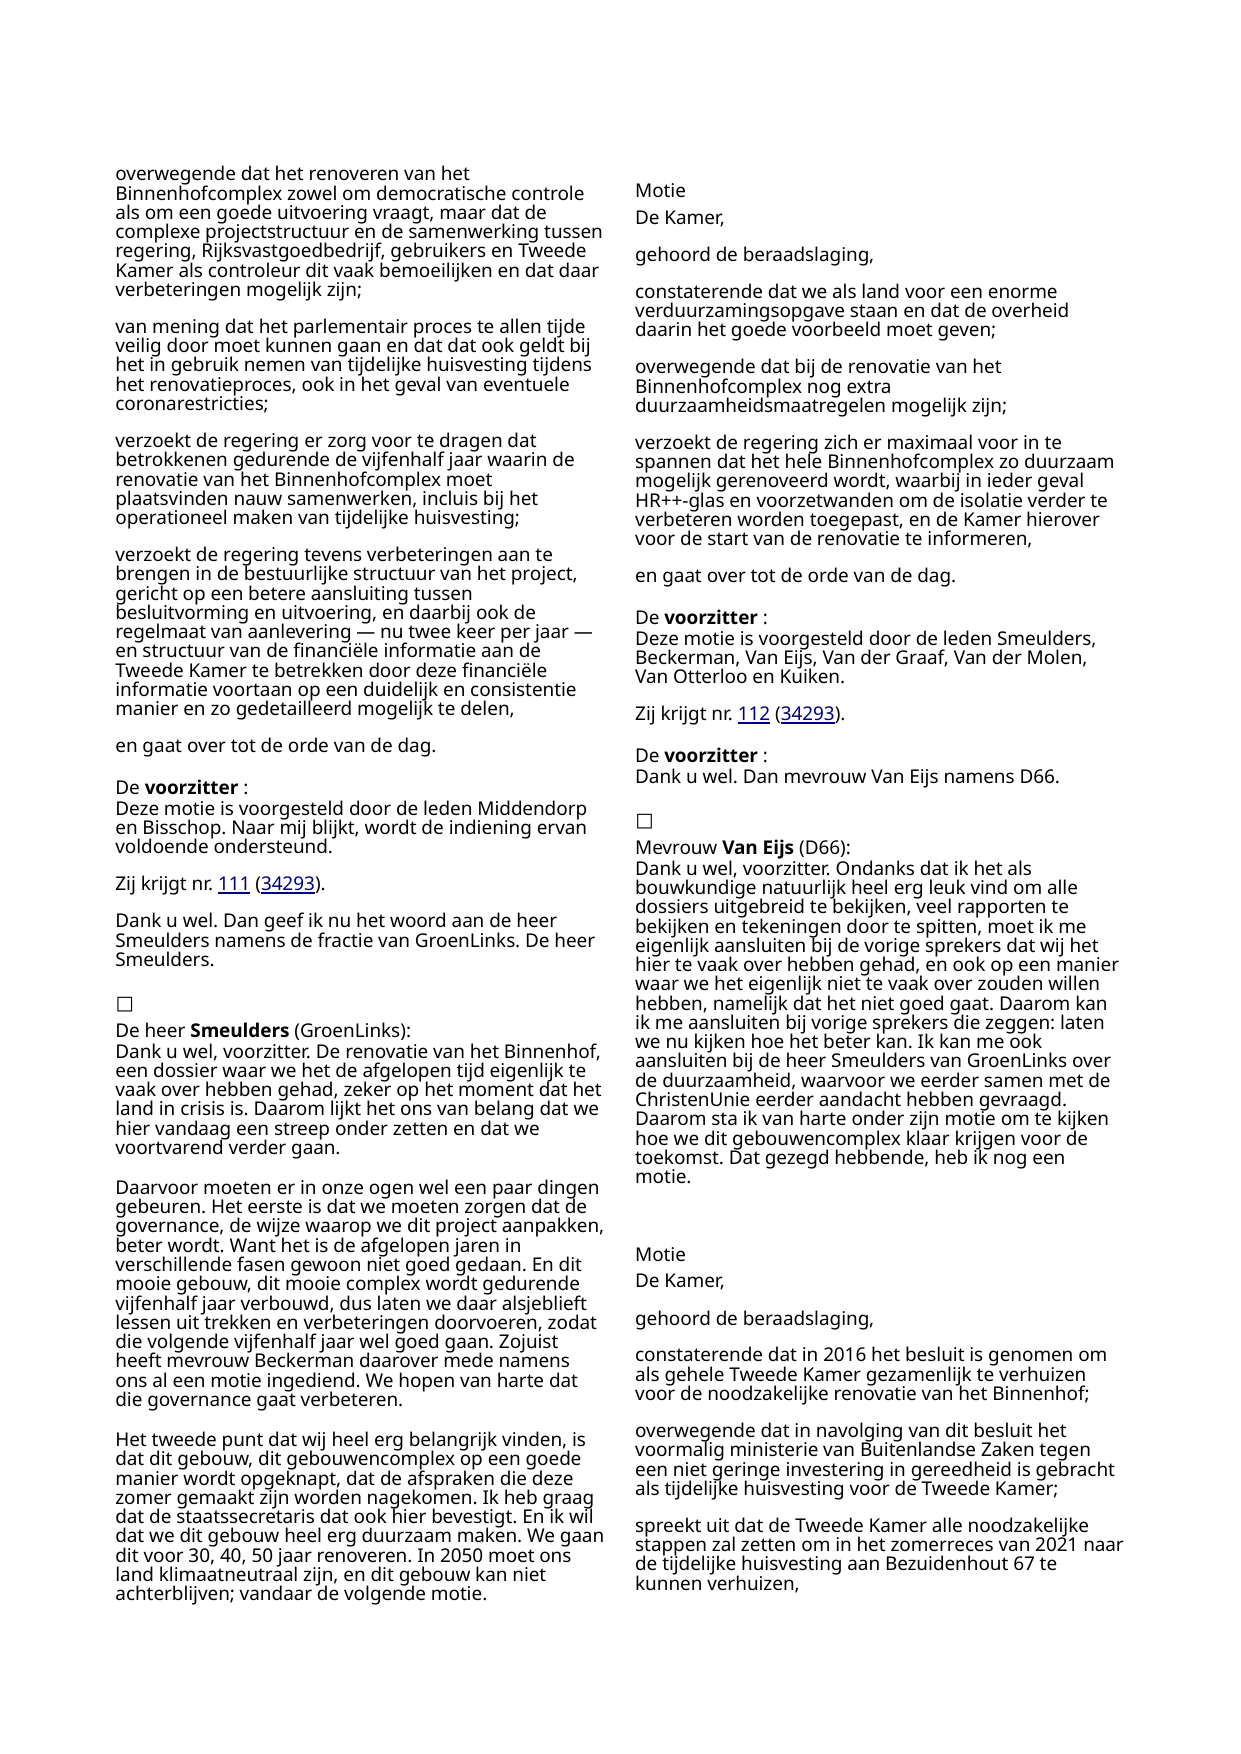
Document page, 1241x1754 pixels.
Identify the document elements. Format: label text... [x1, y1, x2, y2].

text De heer Smeulders (GroenLinks): [115, 1017, 605, 1043]
text en gaat over tot de orde van de dag. [635, 567, 1125, 586]
text Motie [635, 177, 1125, 203]
text gehoord de beraadslaging, [635, 1309, 1125, 1329]
text De voorzitter : [635, 742, 1125, 768]
text gehoord de beraadslaging, [635, 246, 1125, 265]
text overwegende dat bij de renovatie van het Binnenhofcomplex nog extra duurzaamheidsmaatregelen mogelijk zijn; [635, 358, 1125, 416]
text De Kamer, [635, 1272, 1125, 1292]
text Dank u wel, voorzitter. Ondanks dat ik het als bouwkundige natuurlijk heel erg leuk vind om alle dossiers uitgebreid te bekijken, veel rapporten te bekijken en tekeningen door te spitten, moet ik me eigenlijk aansluiten bij de vorige sprekers dat wij het hier te vaak over hebben gehad, en ook op een manier waar we het eigenlijk niet te vaak over zouden willen hebben, namelijk dat het niet goed gaat. Daarom kan ik me aansluiten bij vorige sprekers die zeggen: laten we nu kijken hoe het beter kan. Ik kan me ook aansluiten bij de heer Smeulders van GroenLinks over de duurzaamheid, waarvoor we eerder samen met de ChristenUnie eerder aandacht hebben gevraagd. Daarom sta ik van harte onder zijn motie om te kijken hoe we dit gebouwencomplex klaar krijgen voor de toekomst. Dat gezegd hebbende, heb ik nog een motie. [635, 860, 1125, 1187]
text en gaat over tot de orde van de dag. [115, 737, 605, 756]
text Daarvoor moeten er in onze ogen wel een paar dingen gebeuren. Het eerste is dat we moeten zorgen dat de governance, de wijze waarop we dit project aanpakken, beter wordt. Want het is de afgelopen jaren in verschillende fasen gewoon niet goed gedaan. En dit mooie gebouw, dit mooie complex wordt gedurende vijfenhalf jaar verbouwd, dus laten we daar alsjeblieft lessen uit trekken en verbeteringen doorvoeren, zodat die volgende vijfenhalf jaar wel goed gaan. Zojuist heeft mevrouw Beckerman daarover mede namens ons al een motie ingediend. We hopen van harte dat die governance gaat verbeteren. [115, 1179, 605, 1410]
text Dank u wel, voorzitter. De renovatie van het Binnenhof, een dossier waar we het de afgelopen tijd eigenlijk te vaak over hebben gehad, zeker op het moment dat het land in crisis is. Daarom lijkt het ons van belang dat we hier vandaag een streep onder zetten en dat we voortvarend verder gaan. [115, 1043, 605, 1158]
text De Kamer, [635, 209, 1125, 228]
text overwegende dat in navolging van dit besluit het voormalig ministerie van Buitenlandse Zaken tegen een niet geringe investering in gereedheid is gebracht als tijdelijke huisvesting voor de Tweede Kamer; [635, 1422, 1125, 1499]
text Mevrouw Van Eijs (D66): [635, 834, 1125, 860]
text verzoekt de regering er zorg voor te dragen dat betrokkenen gedurende de vijfenhalf jaar waarin de renovatie van het Binnenhofcomplex moet plaatsvinden nauw samenwerken, incluis bij het operationeel maken van tijdelijke huisvesting; [115, 432, 605, 528]
text Dank u wel. Dan mevrouw Van Eijs namens D66. [635, 768, 1125, 787]
text Deze motie is voorgesteld door de leden Middendorp en Bisschop. Naar mij blijkt, wordt de indiening ervan voldoende ondersteund. [115, 800, 605, 858]
text ⬜ [635, 808, 1125, 834]
text Zij krijgt nr. 112 (34293). [635, 705, 1125, 725]
text Dank u wel. Dan geef ik nu het woord aan de heer Smeulders namens de fractie van GroenLinks. De heer Smeulders. [115, 912, 605, 970]
text verzoekt de regering zich er maximaal voor in te spannen dat het hele Binnenhofcomplex zo duurzaam mogelijk gerenoveerd wordt, waarbij in ieder geval HR++-glas en voorzetwanden om de isolatie verder te verbeteren worden toegepast, en de Kamer hierover voor de start van de renovatie te informeren, [635, 434, 1125, 549]
text verzoekt de regering tevens verbeteringen aan te brengen in de bestuurlijke structuur van het project, gericht op een betere aansluiting tussen besluitvorming en uitvoering, en daarbij ook de regelmaat van aanlevering — nu twee keer per jaar — en structuur van de financiële informatie aan de Tweede Kamer te betrekken door deze financiële informatie voortaan op een duidelijk en consistentie manier en zo gedetailleerd mogelijk te delen, [115, 546, 605, 719]
text Deze motie is voorgesteld door de leden Smeulders, Beckerman, Van Eijs, Van der Graaf, Van der Molen, Van Otterloo en Kuiken. [635, 630, 1125, 688]
text Zij krijgt nr. 111 (34293). [115, 875, 605, 895]
text Het tweede punt dat wij heel erg belangrijk vinden, is dat dit gebouw, dit gebouwencomplex op een goede manier wordt opgeknapt, dat de afspraken die deze zomer gemaakt zijn worden nagekomen. Ik heb graag dat de staatssecretaris dat ook hier bevestigt. En ik wil dat we dit gebouw heel erg duurzaam maken. We gaan dit voor 30, 40, 50 jaar renoveren. In 2050 moet ons land klimaatneutraal zijn, en dit gebouw kan niet achterblijven; vandaar de volgende motie. [115, 1431, 605, 1604]
text van mening dat het parlementair proces te allen tijde veilig door moet kunnen gaan en dat dat ook geldt bij het in gebruik nemen van tijdelijke huisvesting tijdens het renovatieproces, ook in het geval van eventuele coronarestricties; [115, 318, 605, 414]
text ⬜ [115, 991, 605, 1017]
text De voorzitter : [115, 774, 605, 800]
text spreekt uit dat de Tweede Kamer alle noodzakelijke stappen zal zetten om in het zomerreces van 2021 naar de tijdelijke huisvesting aan Bezuidenhout 67 te kunnen verhuizen, [635, 1517, 1125, 1594]
text Motie [635, 1241, 1125, 1267]
text De voorzitter : [635, 604, 1125, 630]
text constaterende dat in 2016 het besluit is genomen om als gehele Tweede Kamer gezamenlijk te verhuizen voor de noodzakelijke renovatie van het Binnenhof; [635, 1346, 1125, 1404]
text constaterende dat we als land voor een enorme verduurzamingsopgave staan en dat de overheid daarin het goede voorbeeld moet geven; [635, 283, 1125, 341]
text overwegende dat het renoveren van het Binnenhofcomplex zowel om democratische controle als om een goede uitvoering vraagt, maar dat de complexe projectstructuur en de samenwerking tussen regering, Rijksvastgoedbedrijf, gebruikers en Tweede Kamer als controleur dit vaak bemoeilijken en dat daar verbeteringen mogelijk zijn; [115, 165, 605, 300]
